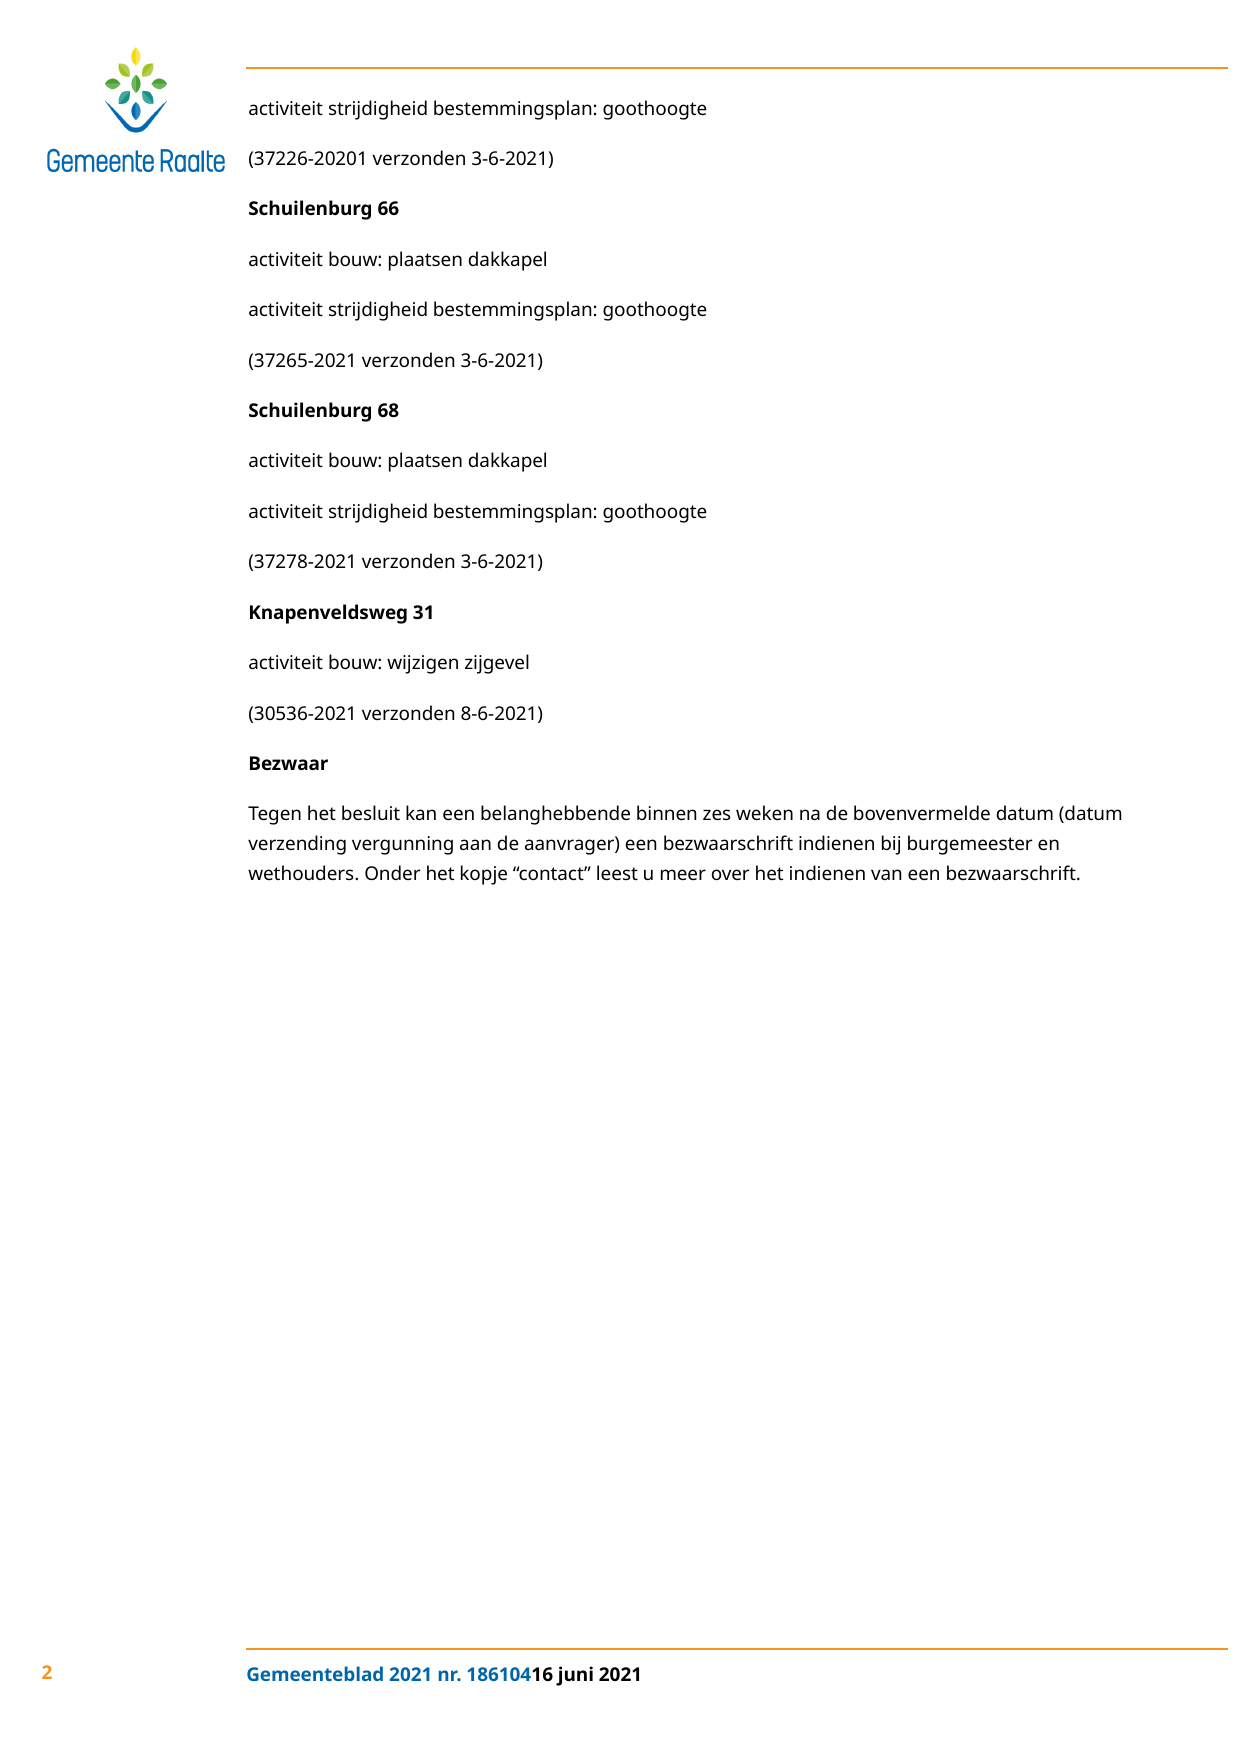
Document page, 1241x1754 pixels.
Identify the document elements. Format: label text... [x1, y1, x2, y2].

text Bezwaar [248, 750, 1152, 776]
text (37265-2021 verzonden 3-6-2021) [248, 347, 1152, 373]
text activiteit strijdigheid bestemmingsplan: goothoogte [248, 498, 1152, 524]
text activiteit bouw: plaatsen dakkapel [248, 448, 1152, 473]
picture [41, 47, 231, 172]
text (37278-2021 verzonden 3-6-2021) [248, 548, 1152, 574]
text (30536-2021 verzonden 8-6-2021) [248, 700, 1152, 726]
text (37226-20201 verzonden 3-6-2021) [248, 145, 1152, 171]
text activiteit bouw: wijzigen zijgevel [248, 649, 1152, 675]
text Schuilenburg 66 [248, 196, 1152, 221]
text Schuilenburg 68 [248, 397, 1152, 423]
text activiteit bouw: plaatsen dakkapel [248, 246, 1152, 272]
text Knapenveldsweg 31 [248, 599, 1152, 625]
text activiteit strijdigheid bestemmingsplan: goothoogte [248, 95, 1152, 121]
text Tegen het besluit kan een belanghebbende binnen zes weken na de bovenvermelde datum (datum verzending vergunning aan de aanvrager) een bezwaarschrift indienen bij burgemeester en wethouders. Onder het kopje “contact” leest u meer over het indienen van een bezwaarschrift. [248, 801, 1152, 886]
text activiteit strijdigheid bestemmingsplan: goothoogte [248, 296, 1152, 322]
